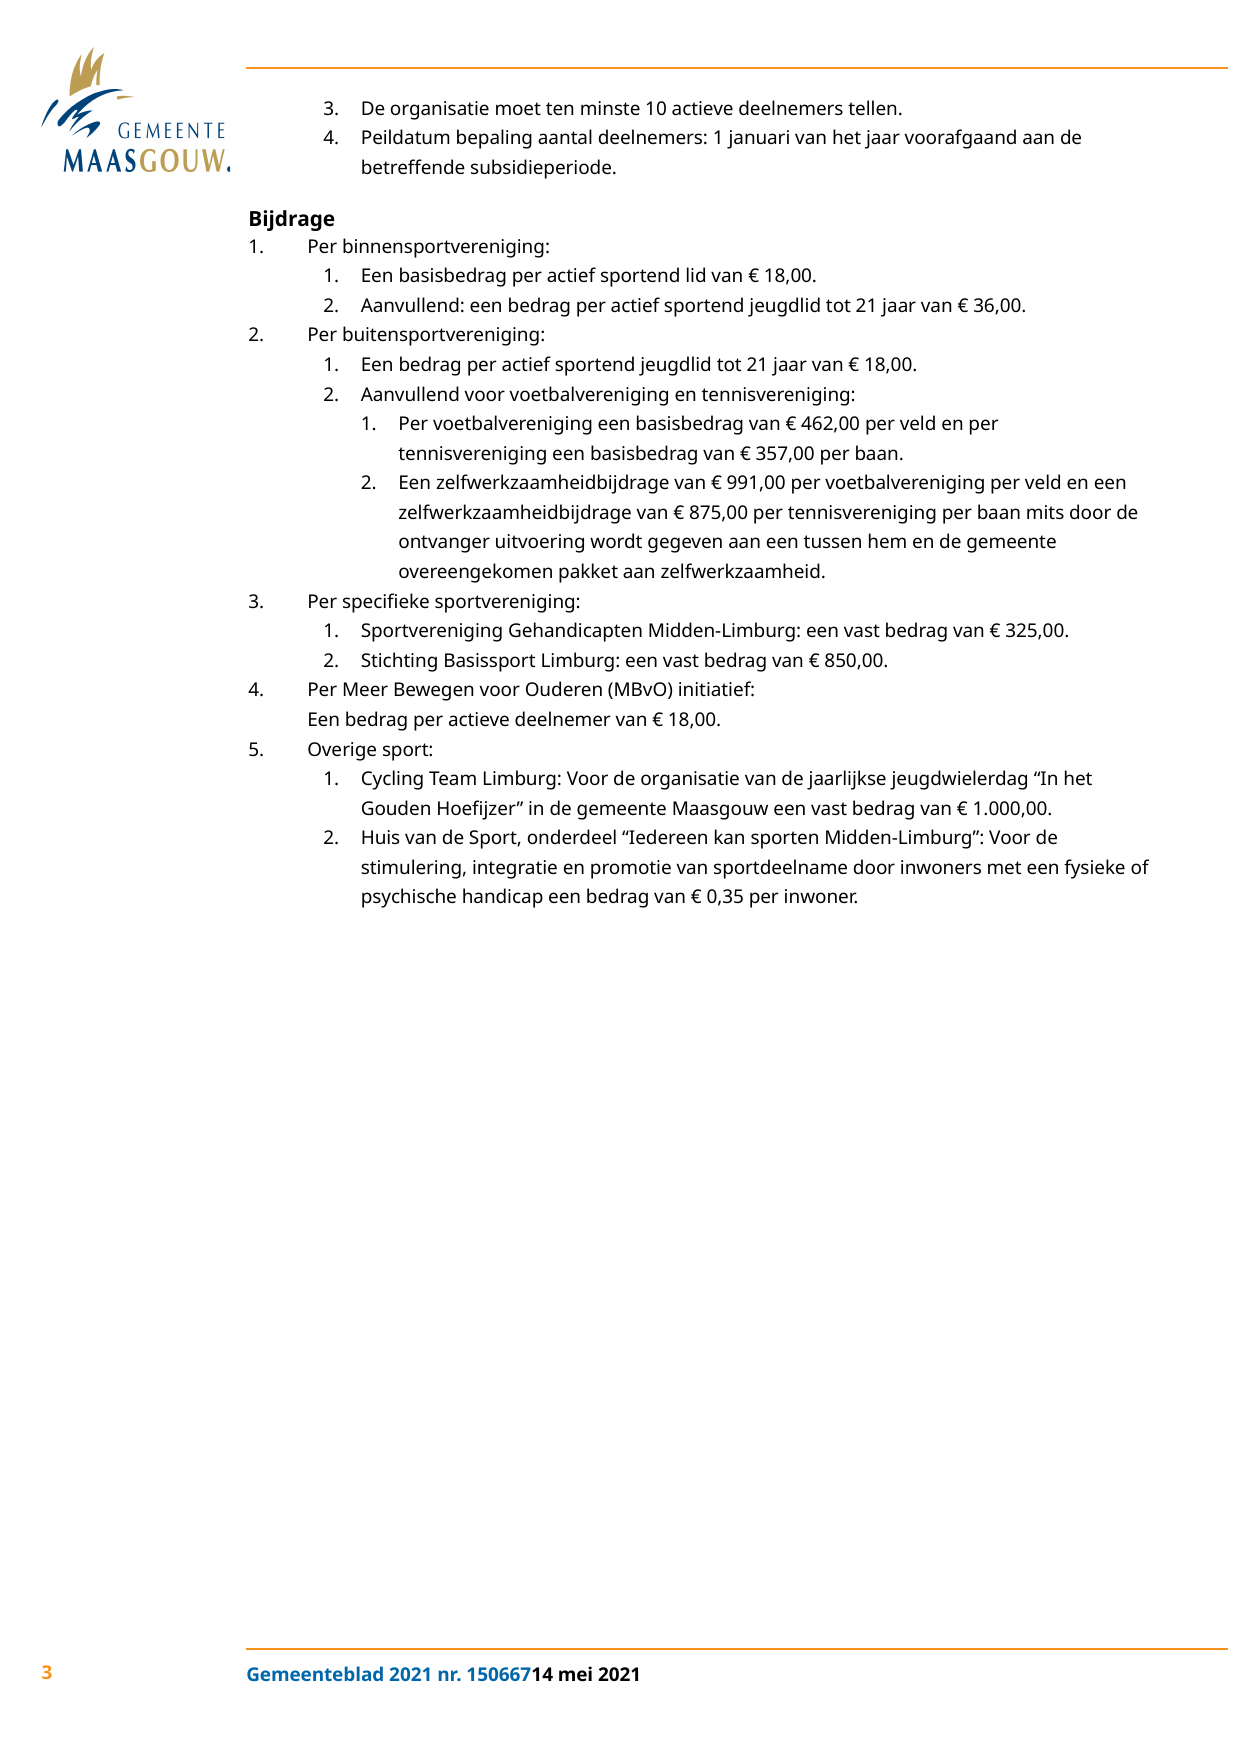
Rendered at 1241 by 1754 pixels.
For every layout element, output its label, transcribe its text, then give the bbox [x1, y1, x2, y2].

list Stichting Basissport Limburg: een vast bedrag van € 850,00. [323, 647, 1152, 673]
list Per buitensportvereniging: [248, 322, 1152, 347]
list Aanvullend voor voetbalvereniging en tennisvereniging: [323, 381, 1152, 406]
list Overige sport: [248, 736, 1152, 761]
list Een zelfwerkzaamheidbijdrage van € 991,00 per voetbalvereniging per veld en een zelfwerkzaamheidbijdrage van € 875,00 per tennisvereniging per baan mits door de ontvanger uitvoering wordt gegeven aan een tussen hem en de gemeente overeengekomen pakket aan zelfwerkzaamheid. [361, 469, 1152, 584]
list Sportvereniging Gehandicapten Midden-Limburg: een vast bedrag van € 325,00. [323, 617, 1152, 643]
list Per Meer Bewegen voor Ouderen (MBvO) initiatief: [248, 677, 1152, 702]
list Peildatum bepaling aantal deelnemers: 1 januari van het jaar voorafgaand aan de betreffende subsidieperiode. [323, 124, 1152, 180]
list De organisatie moet ten minste 10 actieve deelnemers tellen. [323, 95, 1152, 121]
list Een bedrag per actieve deelnemer van € 18,00. [248, 706, 1152, 732]
list Een basisbedrag per actief sportend lid van € 18,00. [323, 262, 1152, 288]
list Per binnensportvereniging: [248, 233, 1152, 258]
text Bijdrage [248, 204, 1152, 233]
list Per voetbalvereniging een basisbedrag van € 462,00 per veld en per tennisvereniging een basisbedrag van € 357,00 per baan. [361, 410, 1152, 466]
list Huis van de Sport, onderdeel “Iedereen kan sporten Midden-Limburg”: Voor de stimulering, integratie en promotie van sportdeelname door inwoners met een fysieke of psychische handicap een bedrag van € 0,35 per inwoner. [323, 824, 1152, 909]
list Per specifieke sportvereniging: [248, 588, 1152, 613]
list Cycling Team Limburg: Voor de organisatie van de jaarlijkse jeugdwielerdag “In het Gouden Hoefijzer” in de gemeente Maasgouw een vast bedrag van € 1.000,00. [323, 765, 1152, 821]
list Aanvullend: een bedrag per actief sportend jeugdlid tot 21 jaar van € 36,00. [323, 292, 1152, 318]
picture [41, 47, 231, 172]
list Een bedrag per actief sportend jeugdlid tot 21 jaar van € 18,00. [323, 351, 1152, 377]
